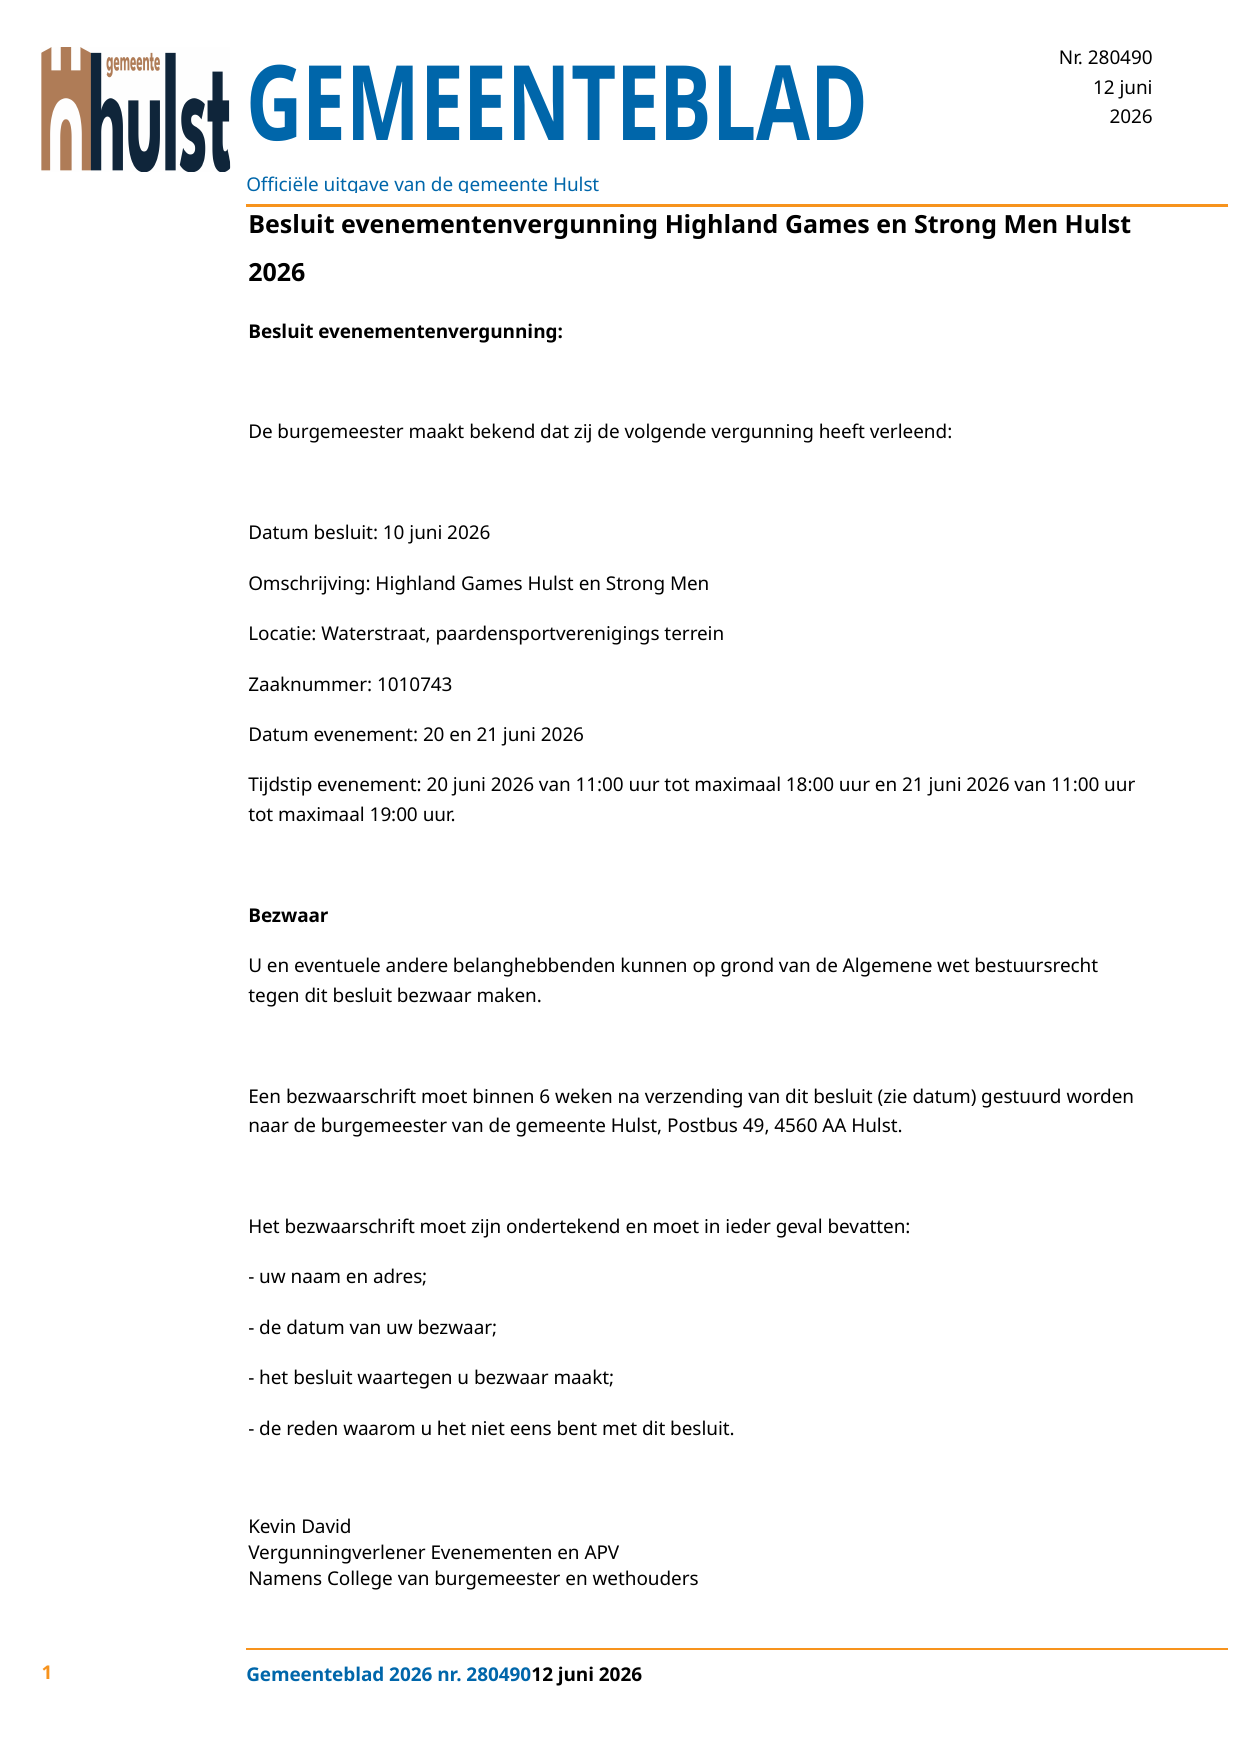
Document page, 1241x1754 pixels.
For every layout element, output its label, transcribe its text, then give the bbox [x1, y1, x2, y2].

text Kevin David [248, 1513, 1152, 1539]
text Besluit evenementenvergunning: [248, 318, 1152, 344]
text Datum besluit: 10 juni 2026 [248, 519, 1152, 545]
text Bezwaar [248, 902, 1152, 928]
text Een bezwaarschrift moet binnen 6 weken na verzending van dit besluit (zie datum) gestuurd worden naar de burgemeester van de gemeente Hulst, Postbus 49, 4560 AA Hulst. [248, 1083, 1152, 1138]
text U en eventuele andere belanghebbenden kunnen op grond van de Algemene wet bestuursrecht tegen dit besluit bezwaar maken. [248, 952, 1152, 1008]
text Omschrijving: Highland Games Hulst en Strong Men [248, 570, 1152, 596]
text Het bezwaarschrift moet zijn ondertekend en moet in ieder geval bevatten: [248, 1213, 1152, 1239]
text De burgemeester maakt bekend dat zij de volgende vergunning heeft verleend: [248, 419, 1152, 444]
text - uw naam en adres; [248, 1264, 1152, 1289]
text Locatie: Waterstraat, paardensportverenigings terrein [248, 620, 1152, 646]
text - het besluit waartegen u bezwaar maakt; [248, 1364, 1152, 1390]
text Besluit evenementenvergunning Highland Games en Strong Men Hulst 2026 [248, 207, 1152, 288]
text Vergunningverlener Evenementen en APV [248, 1539, 1152, 1565]
text Datum evenement: 20 en 21 juni 2026 [248, 721, 1152, 747]
text - de datum van uw bezwaar; [248, 1314, 1152, 1340]
picture [41, 47, 231, 172]
text - de reden waarom u het niet eens bent met dit besluit. [248, 1415, 1152, 1441]
text Zaaknummer: 1010743 [248, 671, 1152, 697]
text Namens College van burgemeester en wethouders [248, 1565, 1152, 1590]
text Tijdstip evenement: 20 juni 2026 van 11:00 uur tot maximaal 18:00 uur en 21 juni 2026 van 11:00 uur tot maximaal 19:00 uur. [248, 772, 1152, 827]
